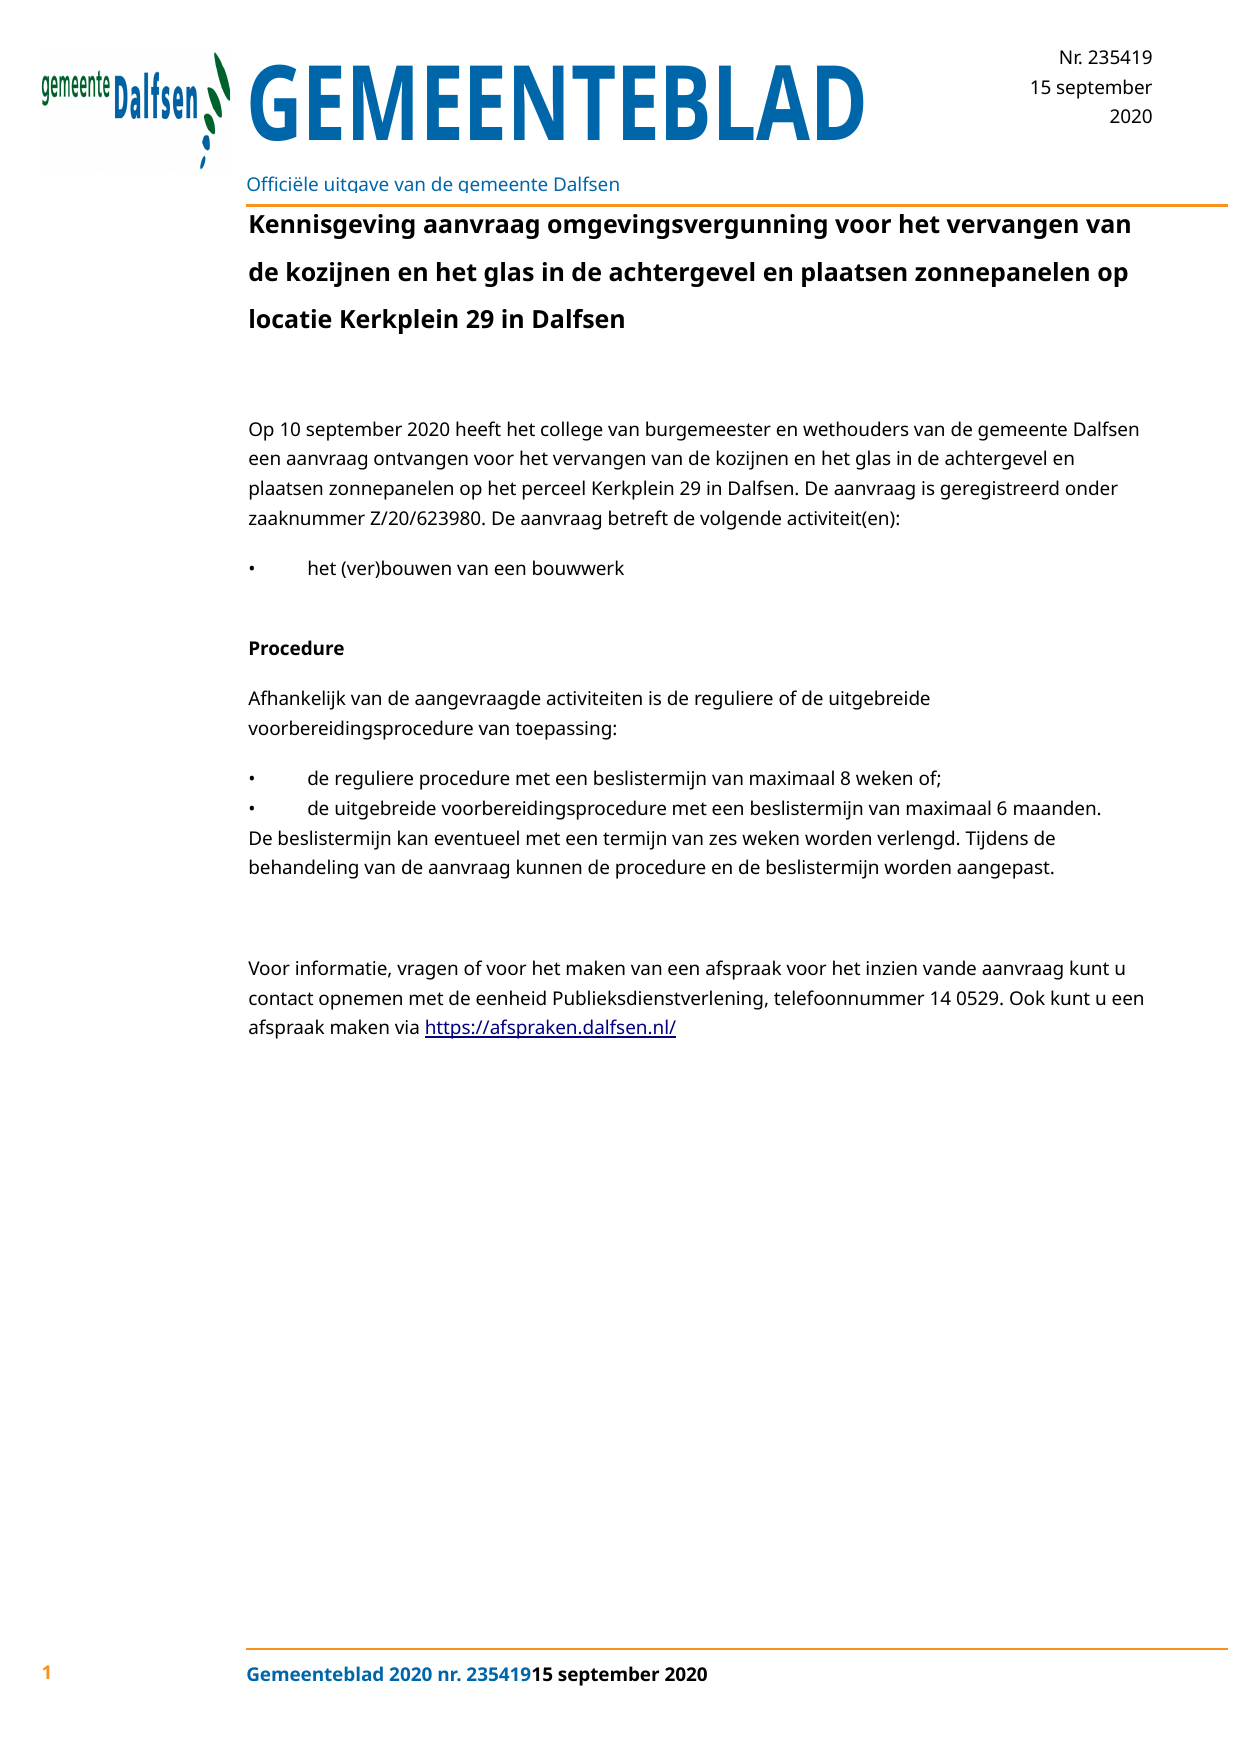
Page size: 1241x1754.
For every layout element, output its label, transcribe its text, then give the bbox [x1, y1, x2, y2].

list de reguliere procedure met een beslistermijn van maximaal 8 weken of; [248, 766, 1152, 791]
text Afhankelijk van de aangevraagde activiteiten is de reguliere of de uitgebreide voorbereidingsprocedure van toepassing: [248, 686, 1152, 741]
text Op 10 september 2020 heeft het college van burgemeester en wethouders van de gemeente Dalfsen een aanvraag ontvangen voor het vervangen van de kozijnen en het glas in de achtergevel en plaatsen zonnepanelen op het perceel Kerkplein 29 in Dalfsen. De aanvraag is geregistreerd onder zaaknummer Z/20/623980. De aanvraag betreft de volgende activiteit(en): [248, 416, 1152, 530]
text Procedure [248, 635, 1152, 661]
text Voor informatie, vragen of voor het maken van een afspraak voor het inzien vande aanvraag kunt u contact opnemen met de eenheid Publieksdienstverlening, telefoonnummer 14 0529. Ook kunt u een afspraak maken via https://afspraken.dalfsen.nl/ [248, 955, 1152, 1040]
text Kennisgeving aanvraag omgevingsvergunning voor het vervangen van de kozijnen en het glas in de achtergevel en plaatsen zonnepanelen op locatie Kerkplein 29 in Dalfsen [248, 207, 1152, 336]
list het (ver)bouwen van een bouwwerk [248, 555, 1152, 581]
picture [41, 47, 231, 172]
text De beslistermijn kan eventueel met een termijn van zes weken worden verlengd. Tijdens de behandeling van de aanvraag kunnen de procedure en de beslistermijn worden aangepast. [248, 825, 1152, 880]
list de uitgebreide voorbereidingsprocedure met een beslistermijn van maximaal 6 maanden. [248, 795, 1152, 821]
